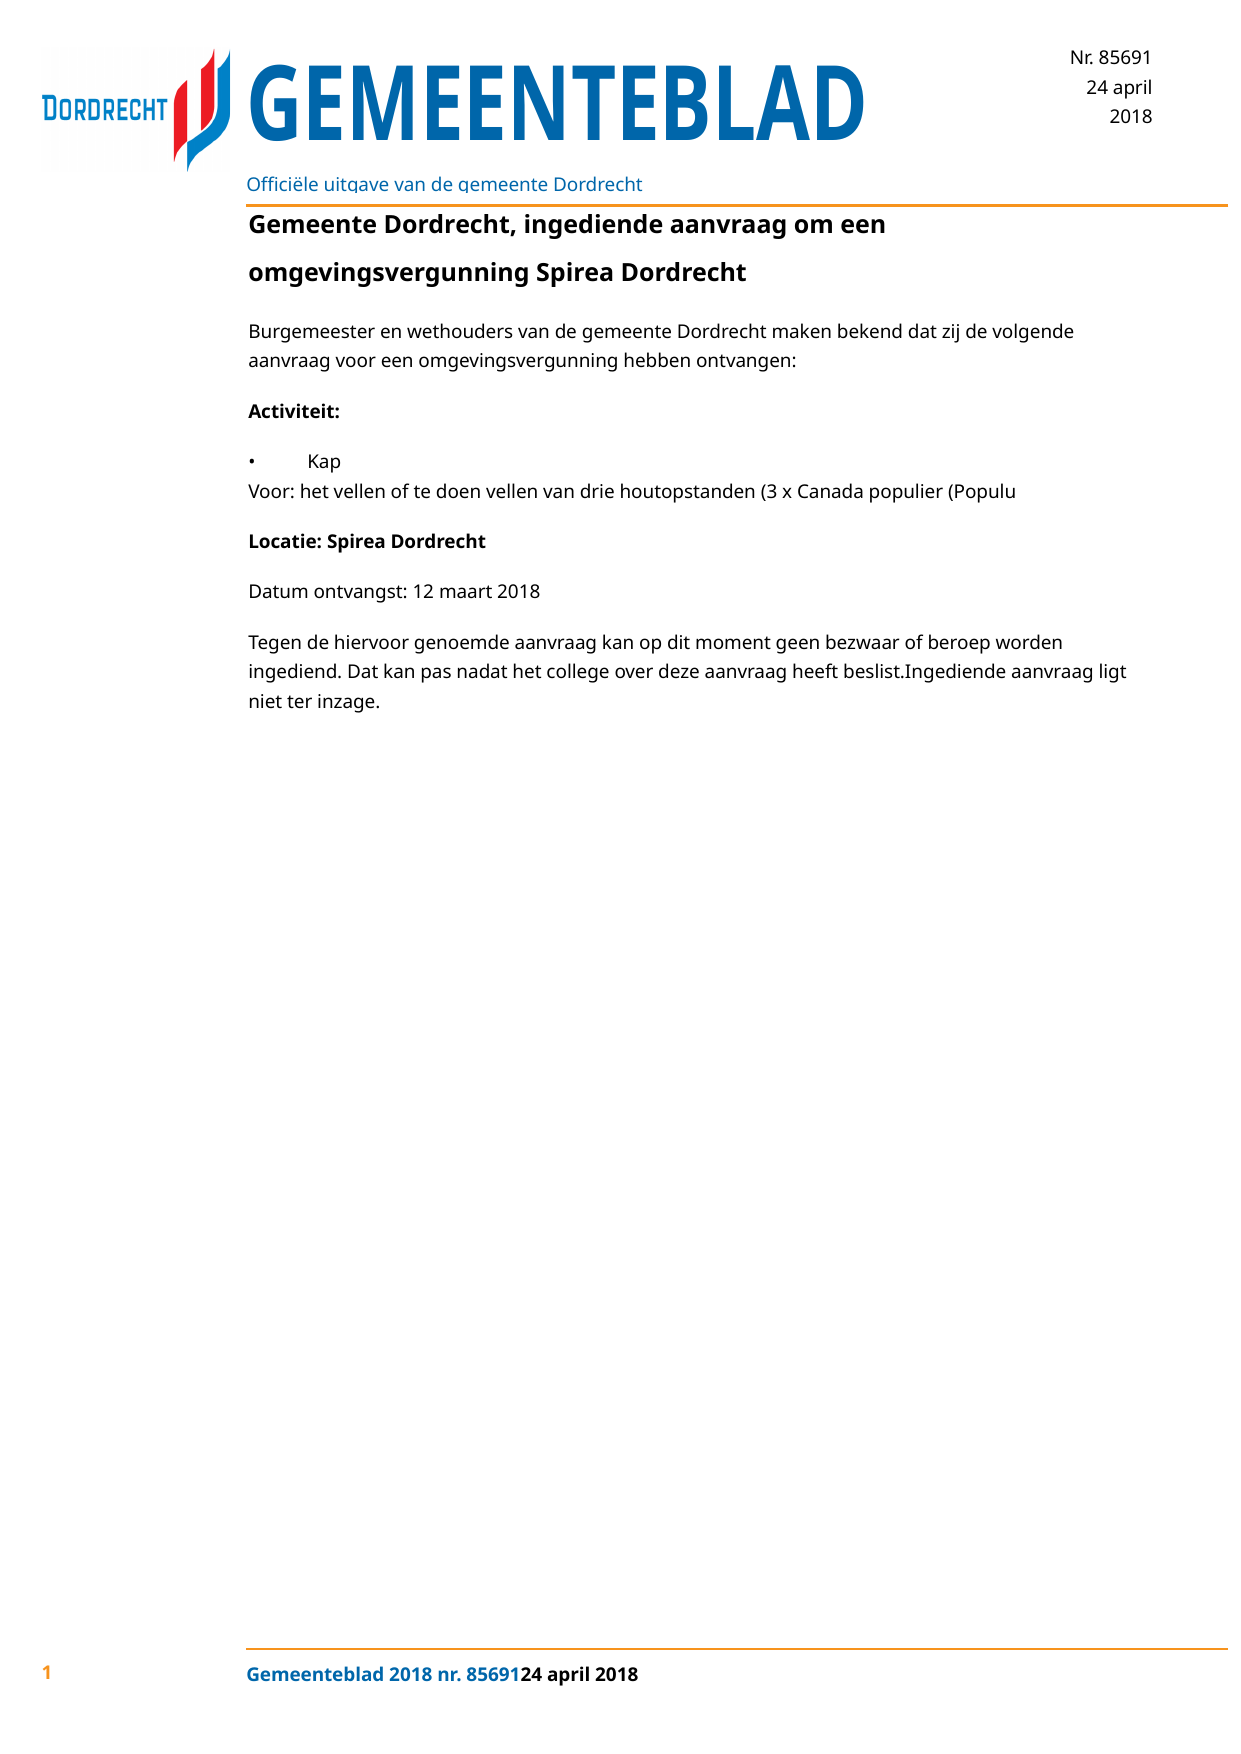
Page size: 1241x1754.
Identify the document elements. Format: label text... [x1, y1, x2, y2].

list Kap [248, 448, 1152, 474]
text Locatie: Spirea Dordrecht [248, 528, 1152, 554]
picture [41, 47, 231, 172]
text Tegen de hiervoor genoemde aanvraag kan op dit moment geen bezwaar of beroep worden ingediend. Dat kan pas nadat het college over deze aanvraag heeft beslist.Ingediende aanvraag ligt niet ter inzage. [248, 629, 1152, 714]
text Voor: het vellen of te doen vellen van drie houtopstanden (3 x Canada populier (Populu [248, 478, 1152, 504]
text Activiteit: [248, 398, 1152, 424]
text Gemeente Dordrecht, ingediende aanvraag om een omgevingsvergunning Spirea Dordrecht [248, 207, 1152, 288]
text Datum ontvangst: 12 maart 2018 [248, 579, 1152, 604]
text Burgemeester en wethouders van de gemeente Dordrecht maken bekend dat zij de volgende aanvraag voor een omgevingsvergunning hebben ontvangen: [248, 318, 1152, 373]
